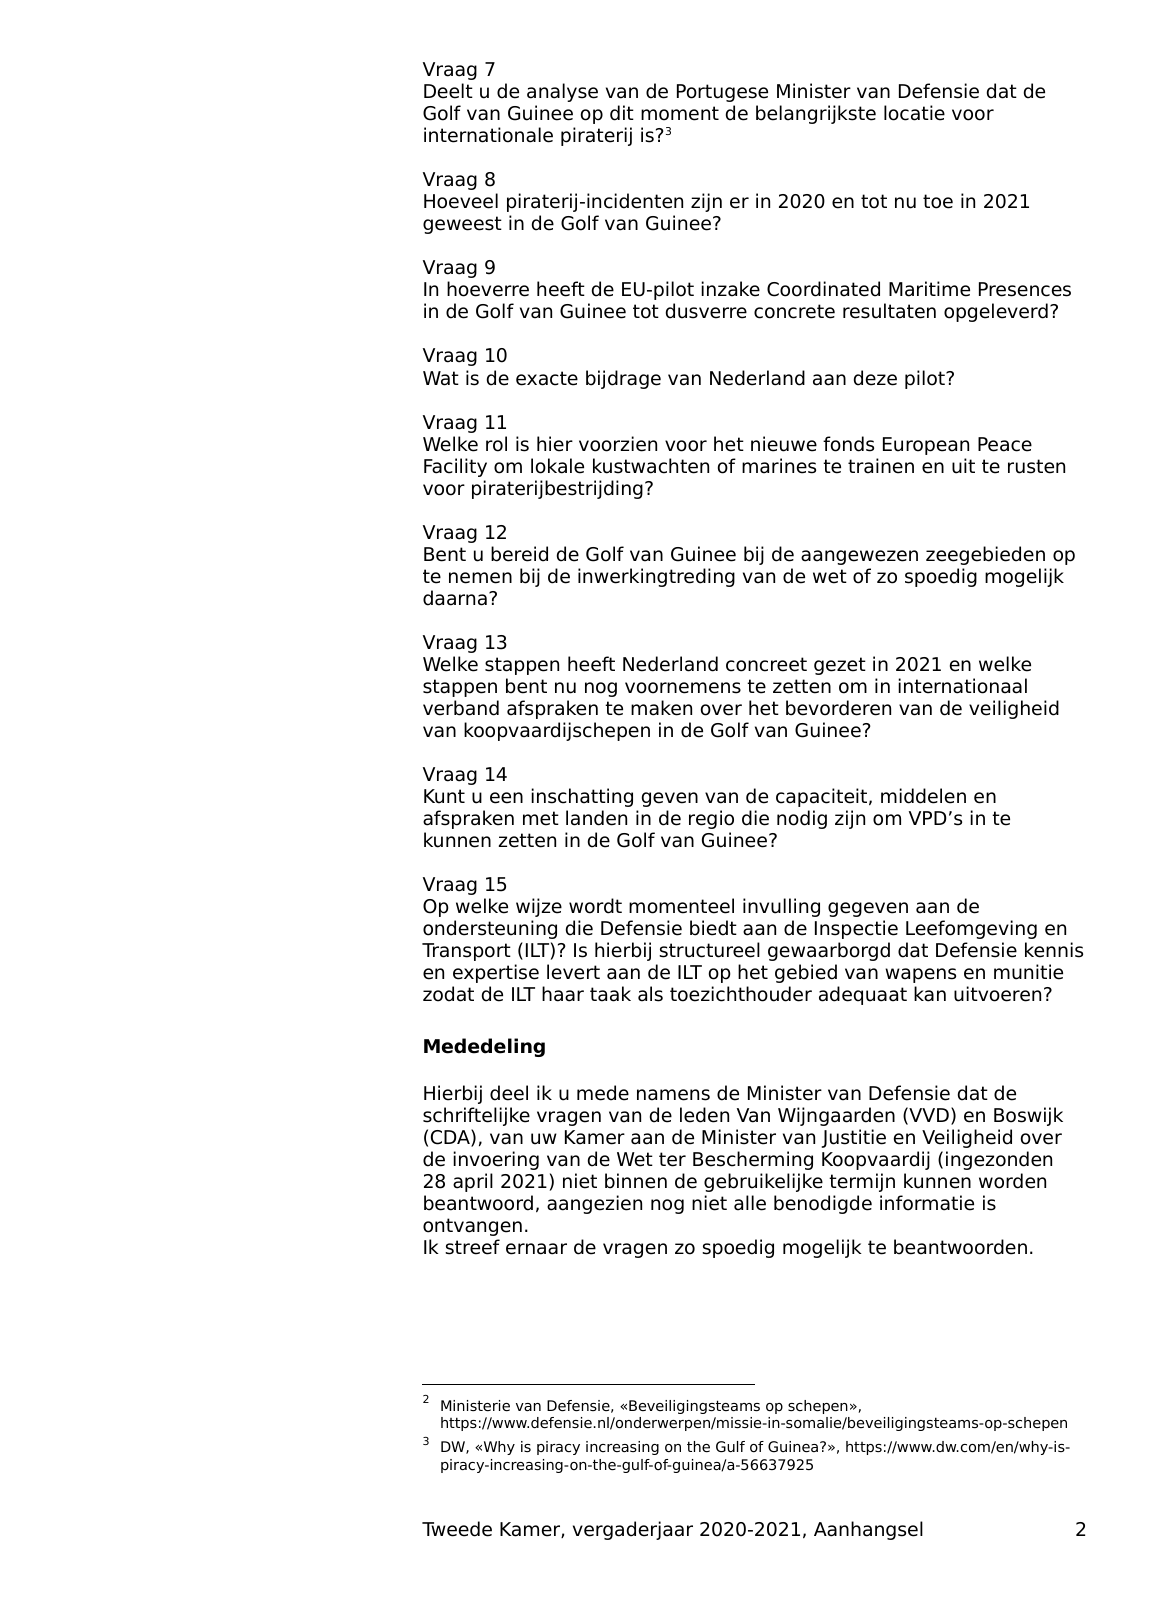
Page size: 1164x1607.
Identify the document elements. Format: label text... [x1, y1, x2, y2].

text Deelt u de analyse van de Portugese Minister van Defensie dat de Golf van Guinee op dit moment de belangrijkste locatie voor internationale piraterij is? [422, 81, 1087, 147]
text Welke stappen heeft Nederland concreet gezet in 2021 en welke stappen bent nu nog voornemens te zetten om in internationaal verband afspraken te maken over het bevorderen van de veiligheid van koopvaardijschepen in de Golf van Guinee? [422, 654, 1087, 742]
text Welke rol is hier voorzien voor het nieuwe fonds European Peace Facility om lokale kustwachten of marines te trainen en uit te rusten voor piraterijbestrijding? [422, 433, 1087, 499]
text Ministerie van Defensie, «Beveiligingsteams op schepen», https://www.defensie.nl/onderwerpen/missie-in-somalie/beveiligingsteams-op-schepen [422, 1393, 1087, 1432]
text Bent u bereid de Golf van Guinee bij de aangewezen zeegebieden op te nemen bij de inwerkingtreding van de wet of zo spoedig mogelijk daarna? [422, 544, 1087, 609]
text Vraag 14 [422, 764, 1087, 786]
text DW, «Why is piracy increasing on the Gulf of Guinea?», https://www.dw.com/en/why-is-piracy-increasing-on-the-gulf-of-guinea/a-56637925 [422, 1435, 1087, 1474]
text Vraag 7 [422, 59, 1087, 81]
text Wat is de exacte bijdrage van Nederland aan deze pilot? [422, 367, 1087, 389]
text Vraag 11 [422, 412, 1087, 433]
text Vraag 13 [422, 632, 1087, 654]
text Vraag 10 [422, 345, 1087, 367]
text Vraag 8 [422, 169, 1087, 191]
text Vraag 15 [422, 874, 1087, 896]
text Hierbij deel ik u mede namens de Minister van Defensie dat de schriftelijke vragen van de leden Van Wijngaarden (VVD) en Boswijk (CDA), van uw Kamer aan de Minister van Justitie en Veiligheid over de invoering van de Wet ter Bescherming Koopvaardij (ingezonden 28 april 2021) niet binnen de gebruikelijke termijn kunnen worden beantwoord, aangezien nog niet alle benodigde informatie is ontvangen. [422, 1083, 1087, 1237]
text Vraag 9 [422, 257, 1087, 279]
text Op welke wijze wordt momenteel invulling gegeven aan de ondersteuning die Defensie biedt aan de Inspectie Leefomgeving en Transport (ILT)? Is hierbij structureel gewaarborgd dat Defensie kennis en expertise levert aan de ILT op het gebied van wapens en munitie zodat de ILT haar taak als toezichthouder adequaat kan uitvoeren? [422, 896, 1087, 1006]
text In hoeverre heeft de EU-pilot inzake Coordinated Maritime Presences in de Golf van Guinee tot dusverre concrete resultaten opgeleverd? [422, 279, 1087, 323]
text Kunt u een inschatting geven van de capaciteit, middelen en afspraken met landen in de regio die nodig zijn om VPD’s in te kunnen zetten in de Golf van Guinee? [422, 786, 1087, 852]
text Hoeveel piraterij-incidenten zijn er in 2020 en tot nu toe in 2021 geweest in de Golf van Guinee? [422, 191, 1087, 235]
subtitle Mededeling [422, 1036, 1087, 1058]
text Vraag 12 [422, 522, 1087, 544]
text Ik streef ernaar de vragen zo spoedig mogelijk te beantwoorden. [422, 1237, 1087, 1259]
